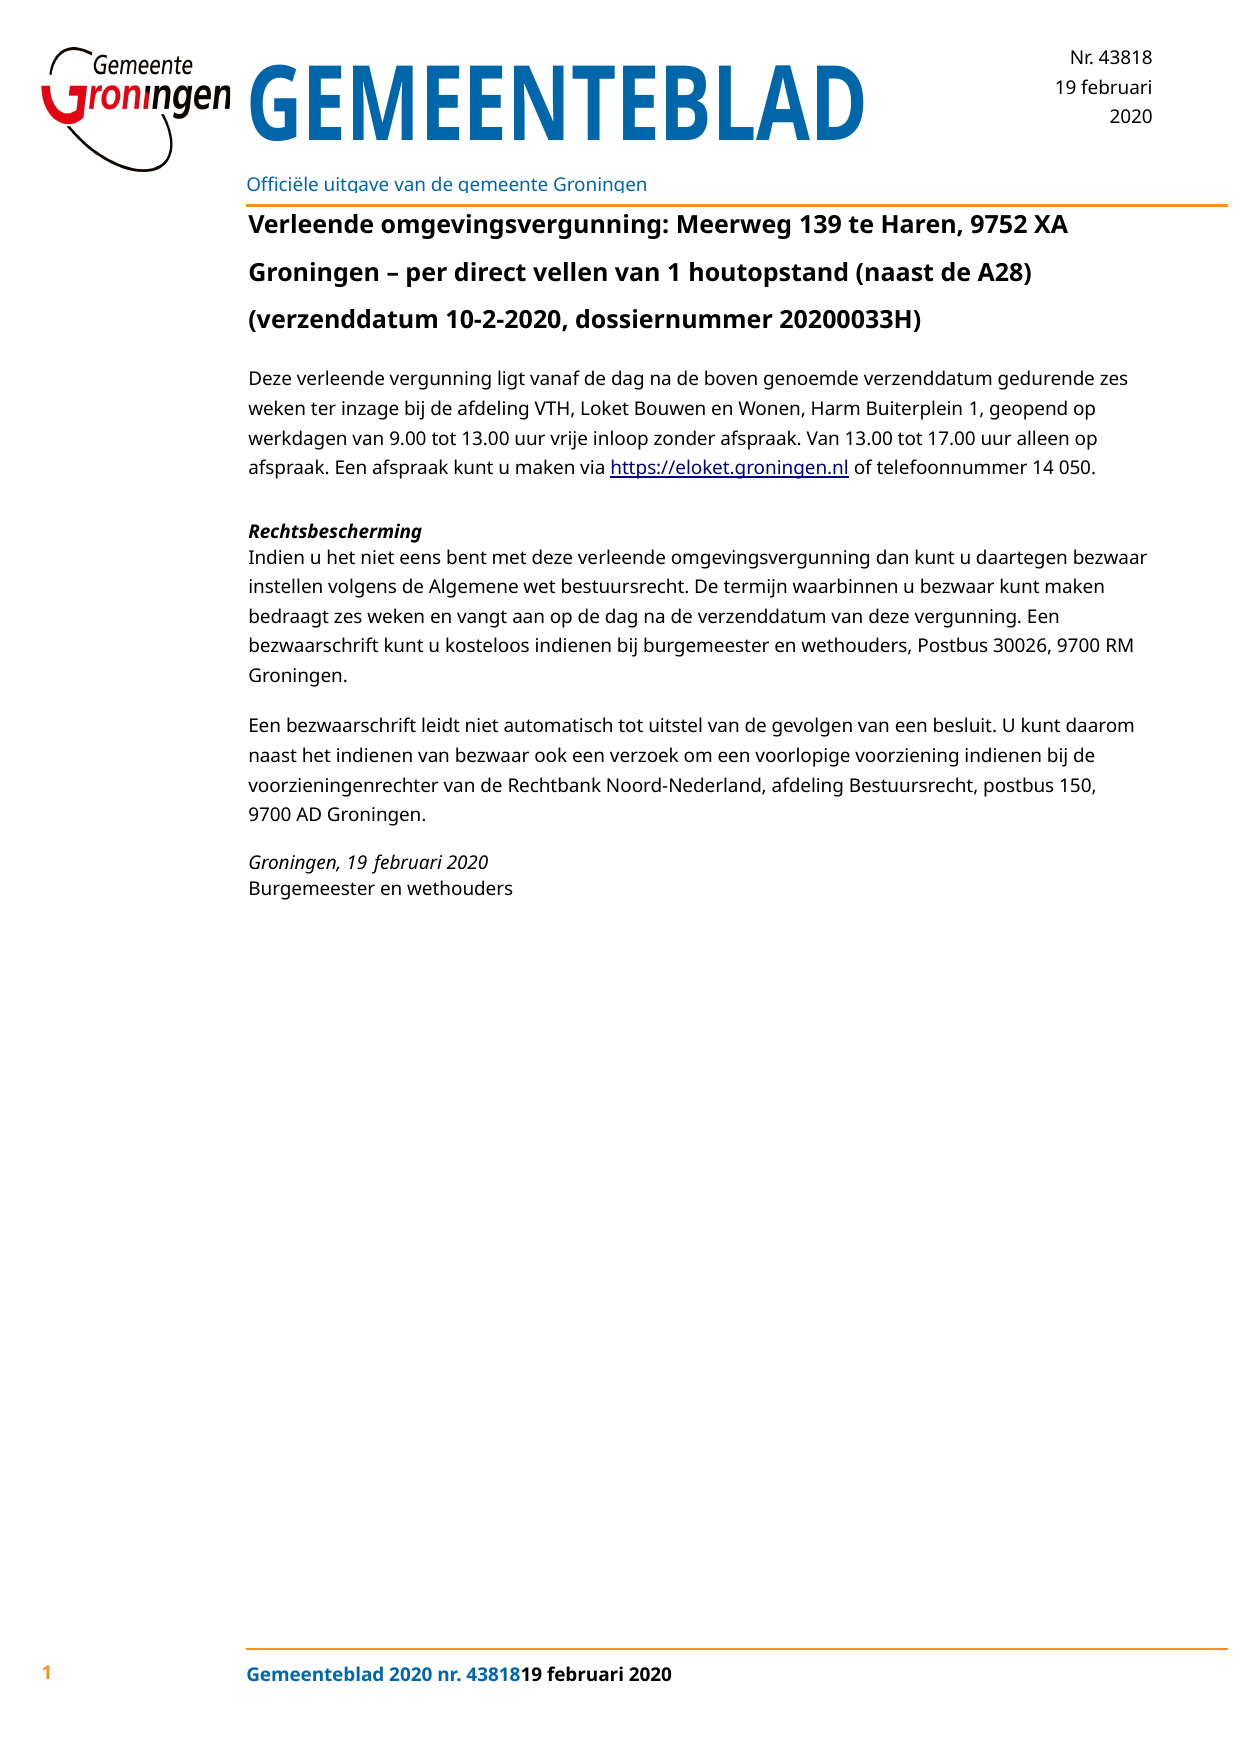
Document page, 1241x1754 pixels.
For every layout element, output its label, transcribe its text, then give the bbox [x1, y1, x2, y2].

text Rechtsbescherming [248, 518, 1152, 544]
text Burgemeester en wethouders [248, 875, 1152, 901]
text Deze verleende vergunning ligt vanaf de dag na de boven genoemde verzenddatum gedurende zes weken ter inzage bij de afdeling VTH, Loket Bouwen en Wonen, Harm Buiterplein 1, geopend op werkdagen van 9.00 tot 13.00 uur vrije inloop zonder afspraak. Van 13.00 tot 17.00 uur alleen op afspraak. Een afspraak kunt u maken via https://eloket.groningen.nl of telefoonnummer 14 050. [248, 366, 1152, 480]
text Een bezwaarschrift leidt niet automatisch tot uitstel van de gevolgen van een besluit. U kunt daarom naast het indienen van bezwaar ook een verzoek om een voorlopige voorziening indienen bij de voorzieningenrechter van de Rechtbank Noord-Nederland, afdeling Bestuursrecht, postbus 150, 9700 AD Groningen. [248, 713, 1152, 827]
text Verleende omgevingsvergunning: Meerweg 139 te Haren, 9752 XA Groningen – per direct vellen van 1 houtopstand (naast de A28) (verzenddatum 10-2-2020, dossiernummer 20200033H) [248, 207, 1152, 336]
picture [41, 47, 231, 172]
text Indien u het niet eens bent met deze verleende omgevingsvergunning dan kunt u daartegen bezwaar instellen volgens de Algemene wet bestuursrecht. De termijn waarbinnen u bezwaar kunt maken bedraagt zes weken en vangt aan op de dag na de verzenddatum van deze vergunning. Een bezwaarschrift kunt u kosteloos indienen bij burgemeester en wethouders, Postbus 30026, 9700 RM Groningen. [248, 544, 1152, 688]
text Groningen, 19 februari 2020 [248, 849, 1152, 875]
